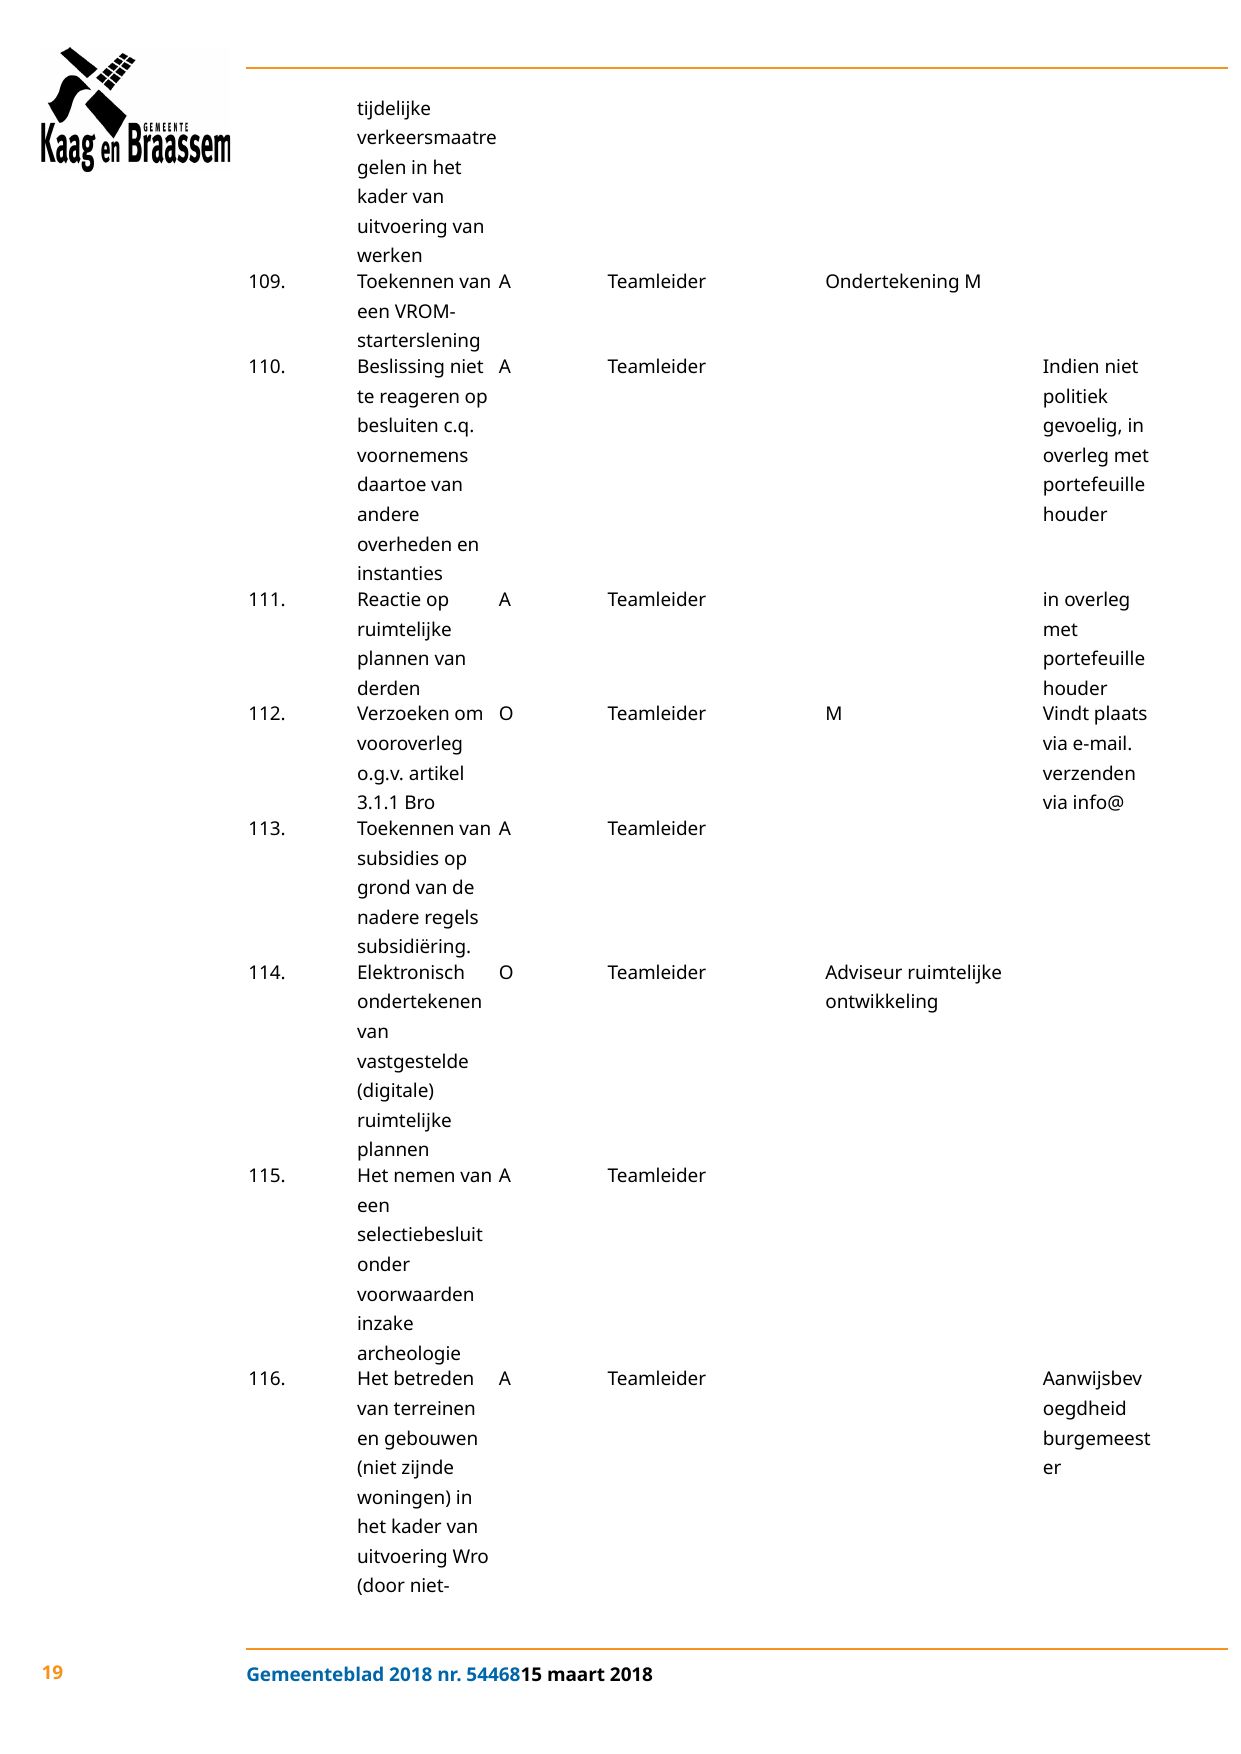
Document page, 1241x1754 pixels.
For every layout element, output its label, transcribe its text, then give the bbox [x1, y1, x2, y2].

table_cell Teamleider [608, 1366, 825, 1598]
table_cell [825, 586, 1043, 701]
table_cell Het betreden van terreinen en gebouwen (niet zijnde woningen) in het kader van uitvoering Wro (door niet- [357, 1366, 499, 1598]
table_cell [499, 95, 607, 268]
table_cell Reactie op ruimtelijke plannen van derden [357, 586, 499, 701]
table_cell A [499, 1163, 607, 1366]
table_cell Toekennen van een VROM-starterslening [357, 269, 499, 353]
table_cell 109. [248, 269, 357, 353]
table_cell Adviseur ruimtelijke ontwikkeling [825, 959, 1043, 1162]
table_cell Teamleider [608, 701, 825, 815]
table_cell Beslissing niet te reageren op besluiten c.q. voornemens daartoe van andere overheden en instanties [357, 353, 499, 586]
table_cell 116. [248, 1366, 357, 1598]
table_cell 114. [248, 959, 357, 1162]
table_cell [825, 353, 1043, 586]
table_cell [1043, 95, 1152, 268]
table_cell [1043, 815, 1152, 959]
table_cell 113. [248, 815, 357, 959]
table_cell Teamleider [608, 353, 825, 586]
table_cell Verzoeken om vooroverleg o.g.v. artikel 3.1.1 Bro [357, 701, 499, 815]
table_cell 111. [248, 586, 357, 701]
table_cell Elektronisch ondertekenen van vastgestelde (digitale) ruimtelijke plannen [357, 959, 499, 1162]
table_cell Teamleider [608, 586, 825, 701]
table_cell Indien niet politiek gevoelig, in overleg met portefeuillehouder [1043, 353, 1152, 586]
table_cell O [499, 959, 607, 1162]
picture [41, 47, 231, 172]
table_cell A [499, 815, 607, 959]
table_cell M [825, 701, 1043, 815]
table_cell A [499, 269, 607, 353]
table_cell [825, 1366, 1043, 1598]
table_cell [1043, 959, 1152, 1162]
table_cell Teamleider [608, 815, 825, 959]
table_cell [608, 95, 825, 268]
table_cell A [499, 1366, 607, 1598]
table_cell Teamleider [608, 1163, 825, 1366]
table_cell Aanwijsbevoegdheid burgemeester [1043, 1366, 1152, 1598]
table_cell Vindt plaats via e-mail. verzenden via info@ [1043, 701, 1152, 815]
table_cell [1043, 1163, 1152, 1366]
table_cell Ondertekening M [825, 269, 1043, 353]
table_cell [825, 95, 1043, 268]
table_cell tijdelijke verkeersmaatregelen in het kader van uitvoering van werken [357, 95, 499, 268]
table_cell O [499, 701, 607, 815]
table_cell 115. [248, 1163, 357, 1366]
table_cell [825, 1163, 1043, 1366]
table_cell Het nemen van een selectiebesluit onder voorwaarden inzake archeologie [357, 1163, 499, 1366]
table_cell A [499, 353, 607, 586]
table_cell 110. [248, 353, 357, 586]
table_cell 112. [248, 701, 357, 815]
table_cell Teamleider [608, 959, 825, 1162]
table_cell [248, 95, 357, 268]
table_cell in overleg met portefeuillehouder [1043, 586, 1152, 701]
table_cell [825, 815, 1043, 959]
table_cell Toekennen van subsidies op grond van de nadere regels subsidiëring. [357, 815, 499, 959]
table_cell Teamleider [608, 269, 825, 353]
table_cell A [499, 586, 607, 701]
table_cell [1043, 269, 1152, 353]
